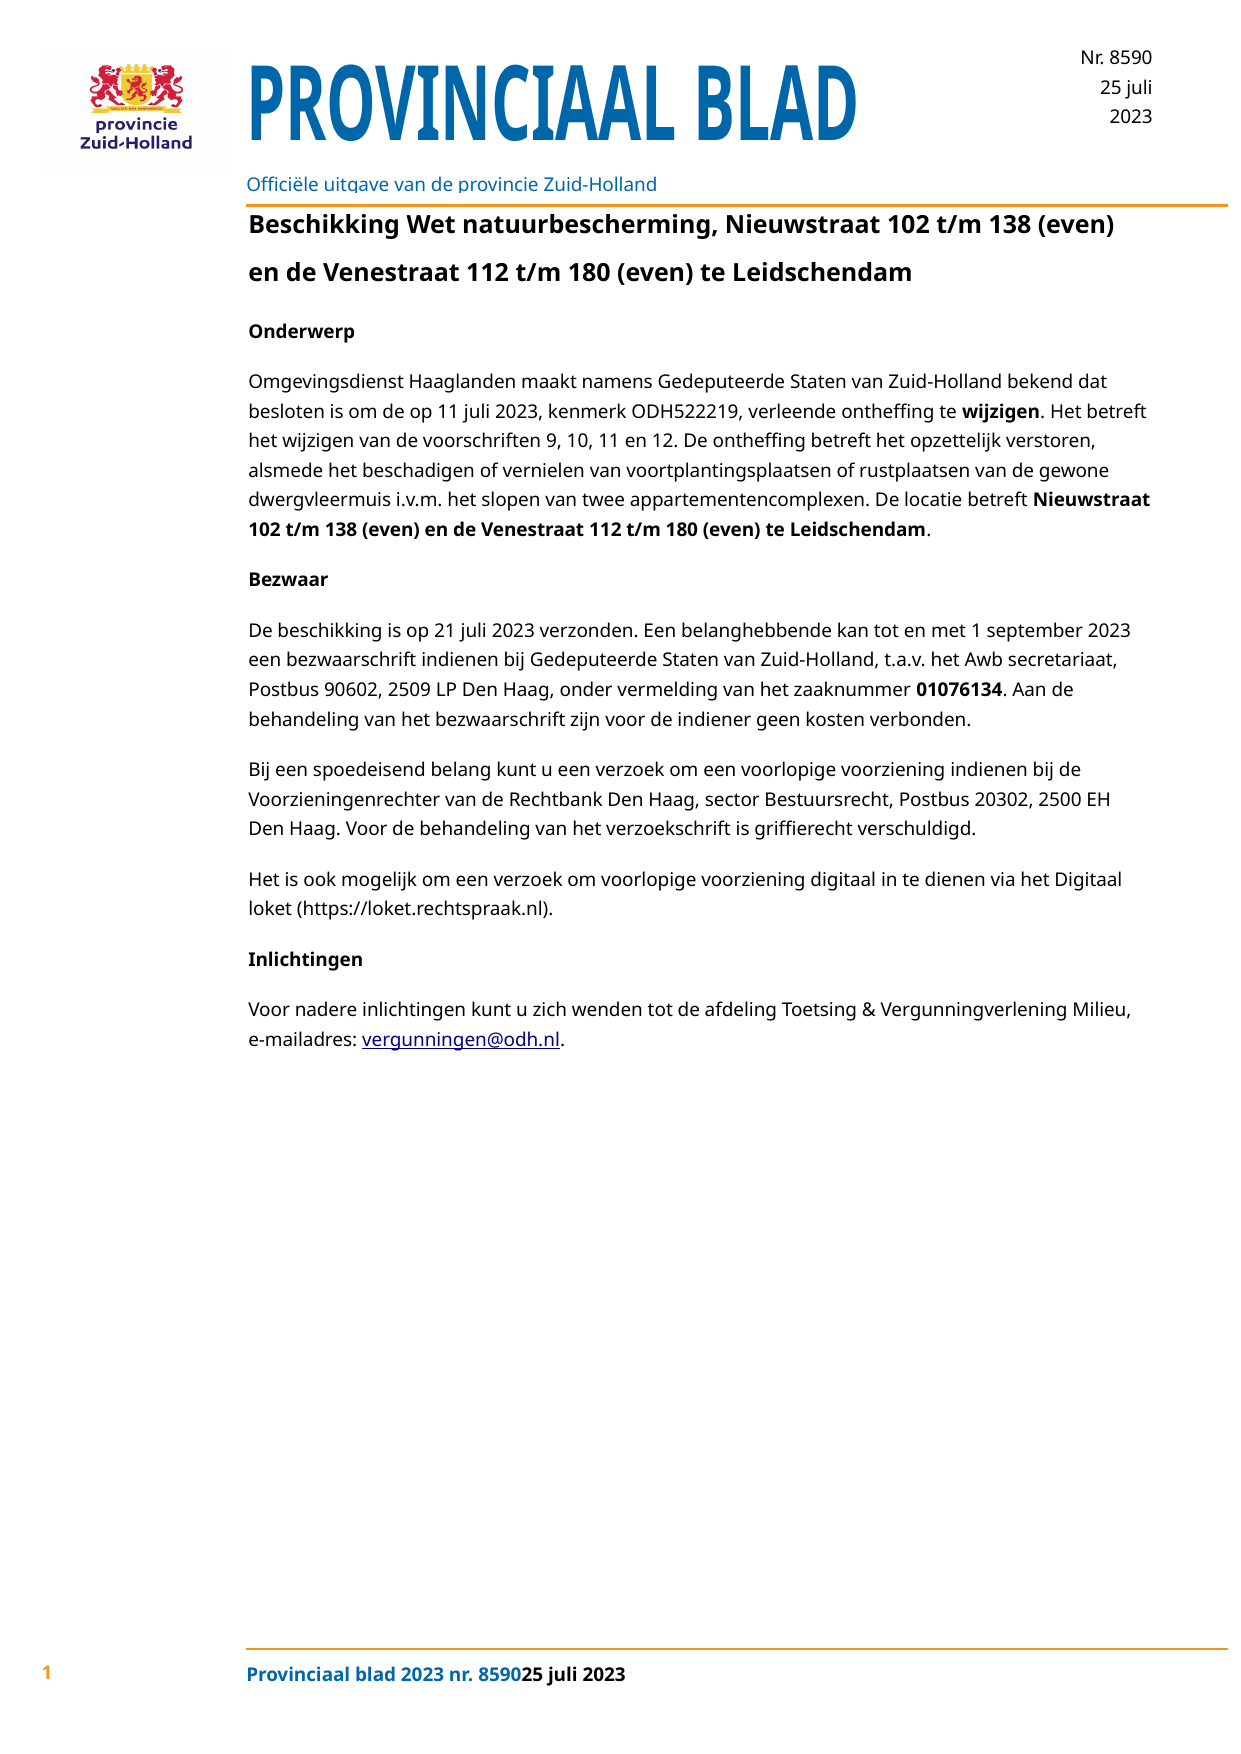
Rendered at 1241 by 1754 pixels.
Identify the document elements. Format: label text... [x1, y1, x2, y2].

text Omgevingsdienst Haaglanden maakt namens Gedeputeerde Staten van Zuid-Holland bekend dat besloten is om de op 11 juli 2023, kenmerk ODH522219, verleende ontheffing te wijzigen. Het betreft het wijzigen van de voorschriften 9, 10, 11 en 12. De ontheffing betreft het opzettelijk verstoren, alsmede het beschadigen of vernielen van voortplantingsplaatsen of rustplaatsen van de gewone dwergvleermuis i.v.m. het slopen van twee appartementencomplexen. De locatie betreft Nieuwstraat 102 t/m 138 (even) en de Venestraat 112 t/m 180 (even) te Leidschendam. [248, 368, 1152, 542]
text De beschikking is op 21 juli 2023 verzonden. Een belanghebbende kan tot en met 1 september 2023 een bezwaarschrift indienen bij Gedeputeerde Staten van Zuid-Holland, t.a.v. het Awb secretariaat, Postbus 90602, 2509 LP Den Haag, onder vermelding van het zaaknummer 01076134. Aan de behandeling van het bezwaarschrift zijn voor de indiener geen kosten verbonden. [248, 617, 1152, 732]
text Het is ook mogelijk om een verzoek om voorlopige voorziening digitaal in te dienen via het Digitaal loket (https://loket.rechtspraak.nl). [248, 866, 1152, 921]
text Onderwerp [248, 318, 1152, 344]
text Bij een spoedeisend belang kunt u een verzoek om een voorlopige voorziening indienen bij de Voorzieningenrechter van de Rechtbank Den Haag, sector Bestuursrecht, Postbus 20302, 2500 EH Den Haag. Voor de behandeling van het verzoekschrift is griffierecht verschuldigd. [248, 756, 1152, 841]
text Beschikking Wet natuurbescherming, Nieuwstraat 102 t/m 138 (even) en de Venestraat 112 t/m 180 (even) te Leidschendam [248, 207, 1152, 288]
text Voor nadere inlichtingen kunt u zich wenden tot de afdeling Toetsing & Vergunningverlening Milieu, e-mailadres: vergunningen@odh.nl. [248, 996, 1152, 1052]
text Inlichtingen [248, 946, 1152, 972]
picture [41, 47, 231, 172]
text Bezwaar [248, 567, 1152, 592]
